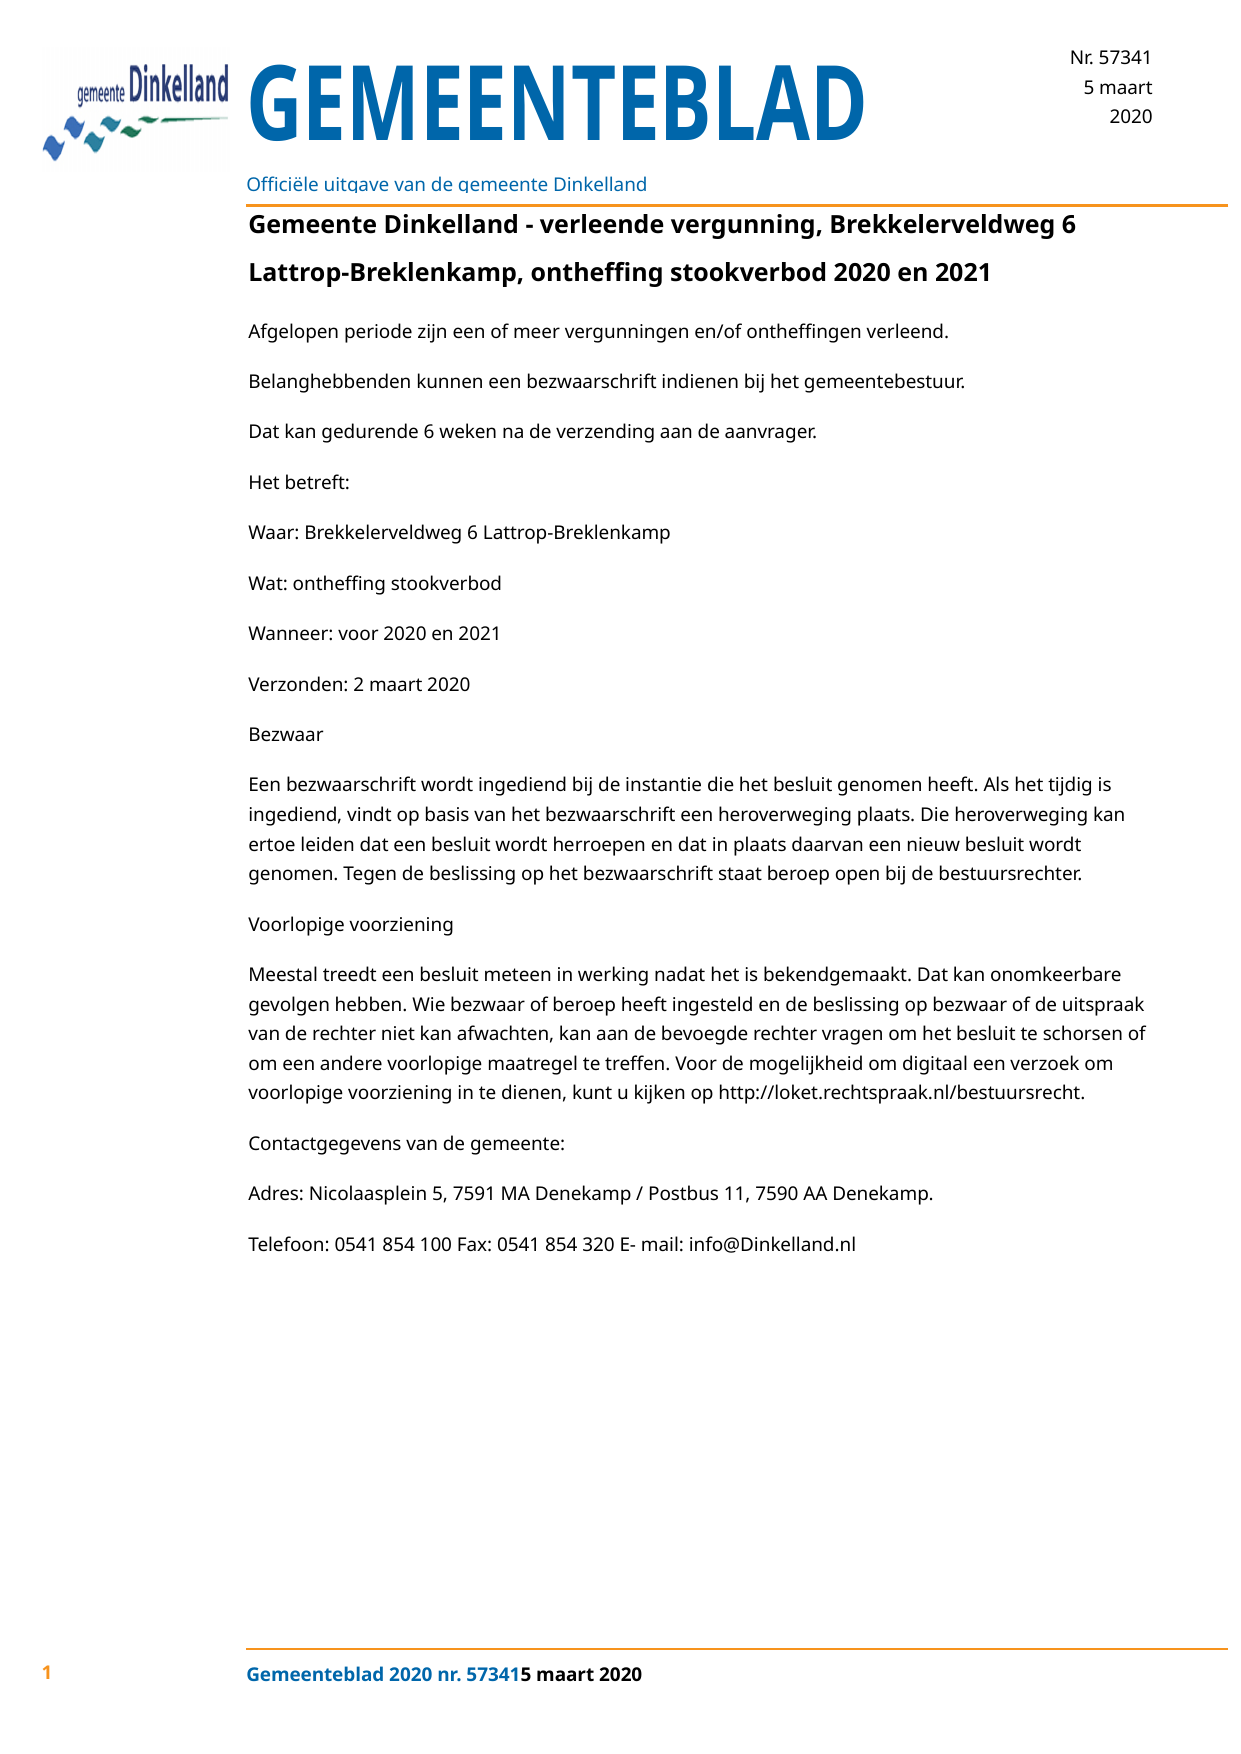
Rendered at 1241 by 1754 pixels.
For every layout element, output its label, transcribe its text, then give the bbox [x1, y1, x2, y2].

text Voorlopige voorziening [248, 911, 1152, 937]
text Een bezwaarschrift wordt ingediend bij de instantie die het besluit genomen heeft. Als het tijdig is ingediend, vindt op basis van het bezwaarschrift een heroverweging plaats. Die heroverweging kan ertoe leiden dat een besluit wordt herroepen en dat in plaats daarvan een nieuw besluit wordt genomen. Tegen de beslissing op het bezwaarschrift staat beroep open bij de bestuursrechter. [248, 772, 1152, 886]
text Belanghebbenden kunnen een bezwaarschrift indienen bij het gemeentebestuur. [248, 368, 1152, 394]
text Gemeente Dinkelland - verleende vergunning, Brekkelerveldweg 6 Lattrop-Breklenkamp, ontheffing stookverbod 2020 en 2021 [248, 207, 1152, 288]
picture [41, 47, 231, 172]
text Adres: Nicolaasplein 5, 7591 MA Denekamp / Postbus 11, 7590 AA Denekamp. [248, 1180, 1152, 1206]
text Het betreft: [248, 469, 1152, 495]
text Afgelopen periode zijn een of meer vergunningen en/of ontheffingen verleend. [248, 318, 1152, 344]
text Wanneer: voor 2020 en 2021 [248, 620, 1152, 646]
text Meestal treedt een besluit meteen in werking nadat het is bekendgemaakt. Dat kan onomkeerbare gevolgen hebben. Wie bezwaar of beroep heeft ingesteld en de beslissing op bezwaar of de uitspraak van de rechter niet kan afwachten, kan aan de bevoegde rechter vragen om het besluit te schorsen of om een andere voorlopige maatregel te treffen. Voor de mogelijkheid om digitaal een verzoek om voorlopige voorziening in te dienen, kunt u kijken op http://loket.rechtspraak.nl/bestuursrecht. [248, 961, 1152, 1105]
text Verzonden: 2 maart 2020 [248, 671, 1152, 697]
text Contactgegevens van de gemeente: [248, 1130, 1152, 1156]
text Bezwaar [248, 721, 1152, 747]
text Dat kan gedurende 6 weken na de verzending aan de aanvrager. [248, 419, 1152, 444]
text Wat: ontheffing stookverbod [248, 570, 1152, 596]
text Waar: Brekkelerveldweg 6 Lattrop-Breklenkamp [248, 519, 1152, 545]
text Telefoon: 0541 854 100 Fax: 0541 854 320 E- mail: info@Dinkelland.nl [248, 1231, 1152, 1257]
